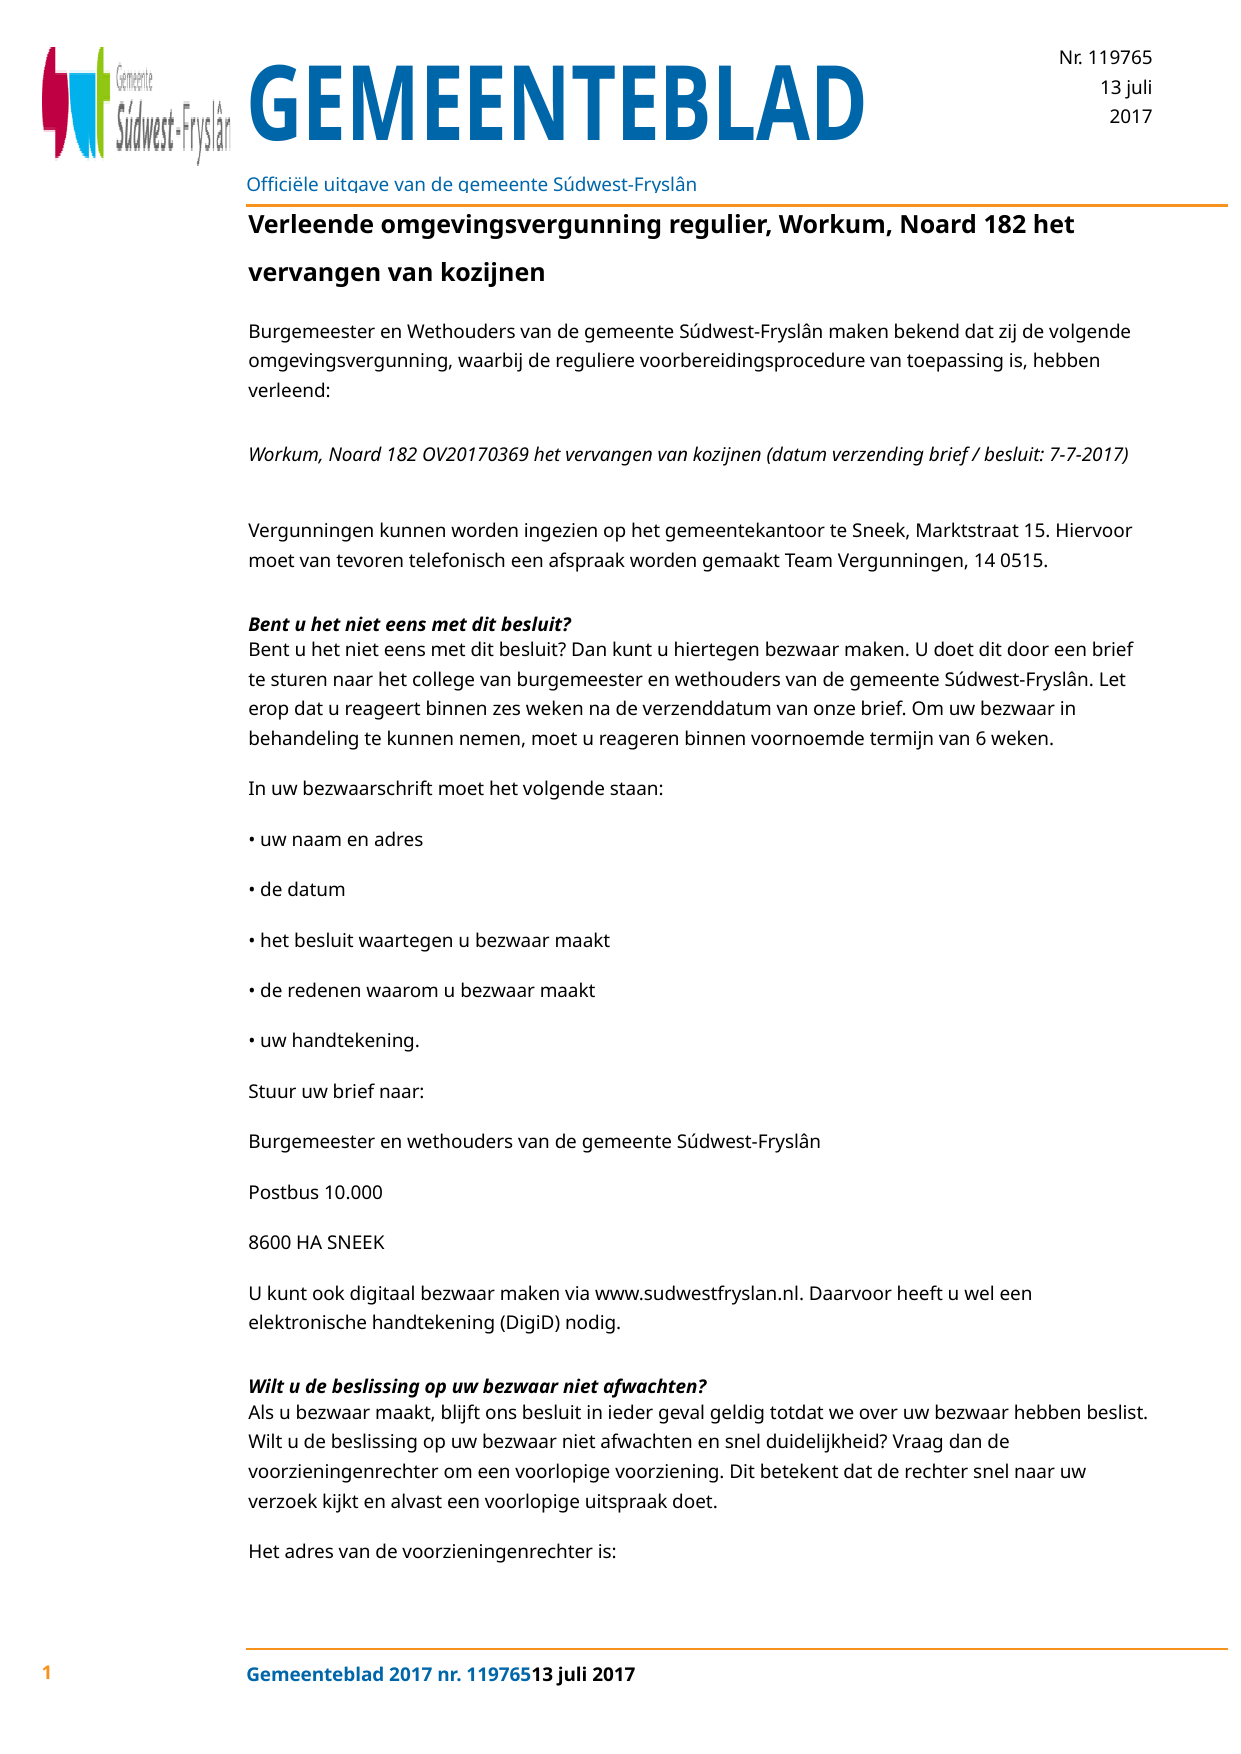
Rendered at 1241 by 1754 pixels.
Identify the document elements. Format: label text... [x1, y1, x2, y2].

text Wilt u de beslissing op uw bezwaar niet afwachten? [248, 1373, 1152, 1399]
text • de redenen waarom u bezwaar maakt [248, 977, 1152, 1003]
text Als u bezwaar maakt, blijft ons besluit in ieder geval geldig totdat we over uw bezwaar hebben beslist. Wilt u de beslissing op uw bezwaar niet afwachten en snel duidelijkheid? Vraag dan de voorzieningenrechter om een voorlopige voorziening. Dit betekent dat de rechter snel naar uw verzoek kijkt en alvast een voorlopige uitspraak doet. [248, 1399, 1152, 1513]
text Workum, Noard 182 OV20170369 het vervangen van kozijnen (datum verzending brief / besluit: 7-7-2017) [248, 441, 1152, 467]
text 8600 HA SNEEK [248, 1229, 1152, 1255]
text Verleende omgevingsvergunning regulier, Workum, Noard 182 het vervangen van kozijnen [248, 207, 1152, 288]
text Burgemeester en Wethouders van de gemeente Súdwest-Fryslân maken bekend dat zij de volgende omgevingsvergunning, waarbij de reguliere voorbereidingsprocedure van toepassing is, hebben verleend: [248, 318, 1152, 403]
text Bent u het niet eens met dit besluit? [248, 611, 1152, 636]
text • uw naam en adres [248, 826, 1152, 852]
text Het adres van de voorzieningenrechter is: [248, 1538, 1152, 1564]
text • het besluit waartegen u bezwaar maakt [248, 927, 1152, 953]
text Stuur uw brief naar: [248, 1078, 1152, 1104]
text Bent u het niet eens met dit besluit? Dan kunt u hiertegen bezwaar maken. U doet dit door een brief te sturen naar het college van burgemeester en wethouders van de gemeente Súdwest-Fryslân. Let erop dat u reageert binnen zes weken na de verzenddatum van onze brief. Om uw bezwaar in behandeling te kunnen nemen, moet u reageren binnen voornoemde termijn van 6 weken. [248, 636, 1152, 751]
text • uw handtekening. [248, 1028, 1152, 1053]
picture [41, 47, 231, 172]
text U kunt ook digitaal bezwaar maken via www.sudwestfryslan.nl. Daarvoor heeft u wel een elektronische handtekening (DigiD) nodig. [248, 1280, 1152, 1335]
text Vergunningen kunnen worden ingezien op het gemeentekantoor te Sneek, Marktstraat 15. Hiervoor moet van tevoren telefonisch een afspraak worden gemaakt Team Vergunningen, 14 0515. [248, 517, 1152, 572]
text Burgemeester en wethouders van de gemeente Súdwest-Fryslân [248, 1128, 1152, 1154]
text • de datum [248, 876, 1152, 902]
text In uw bezwaarschrift moet het volgende staan: [248, 776, 1152, 801]
text Postbus 10.000 [248, 1179, 1152, 1205]
